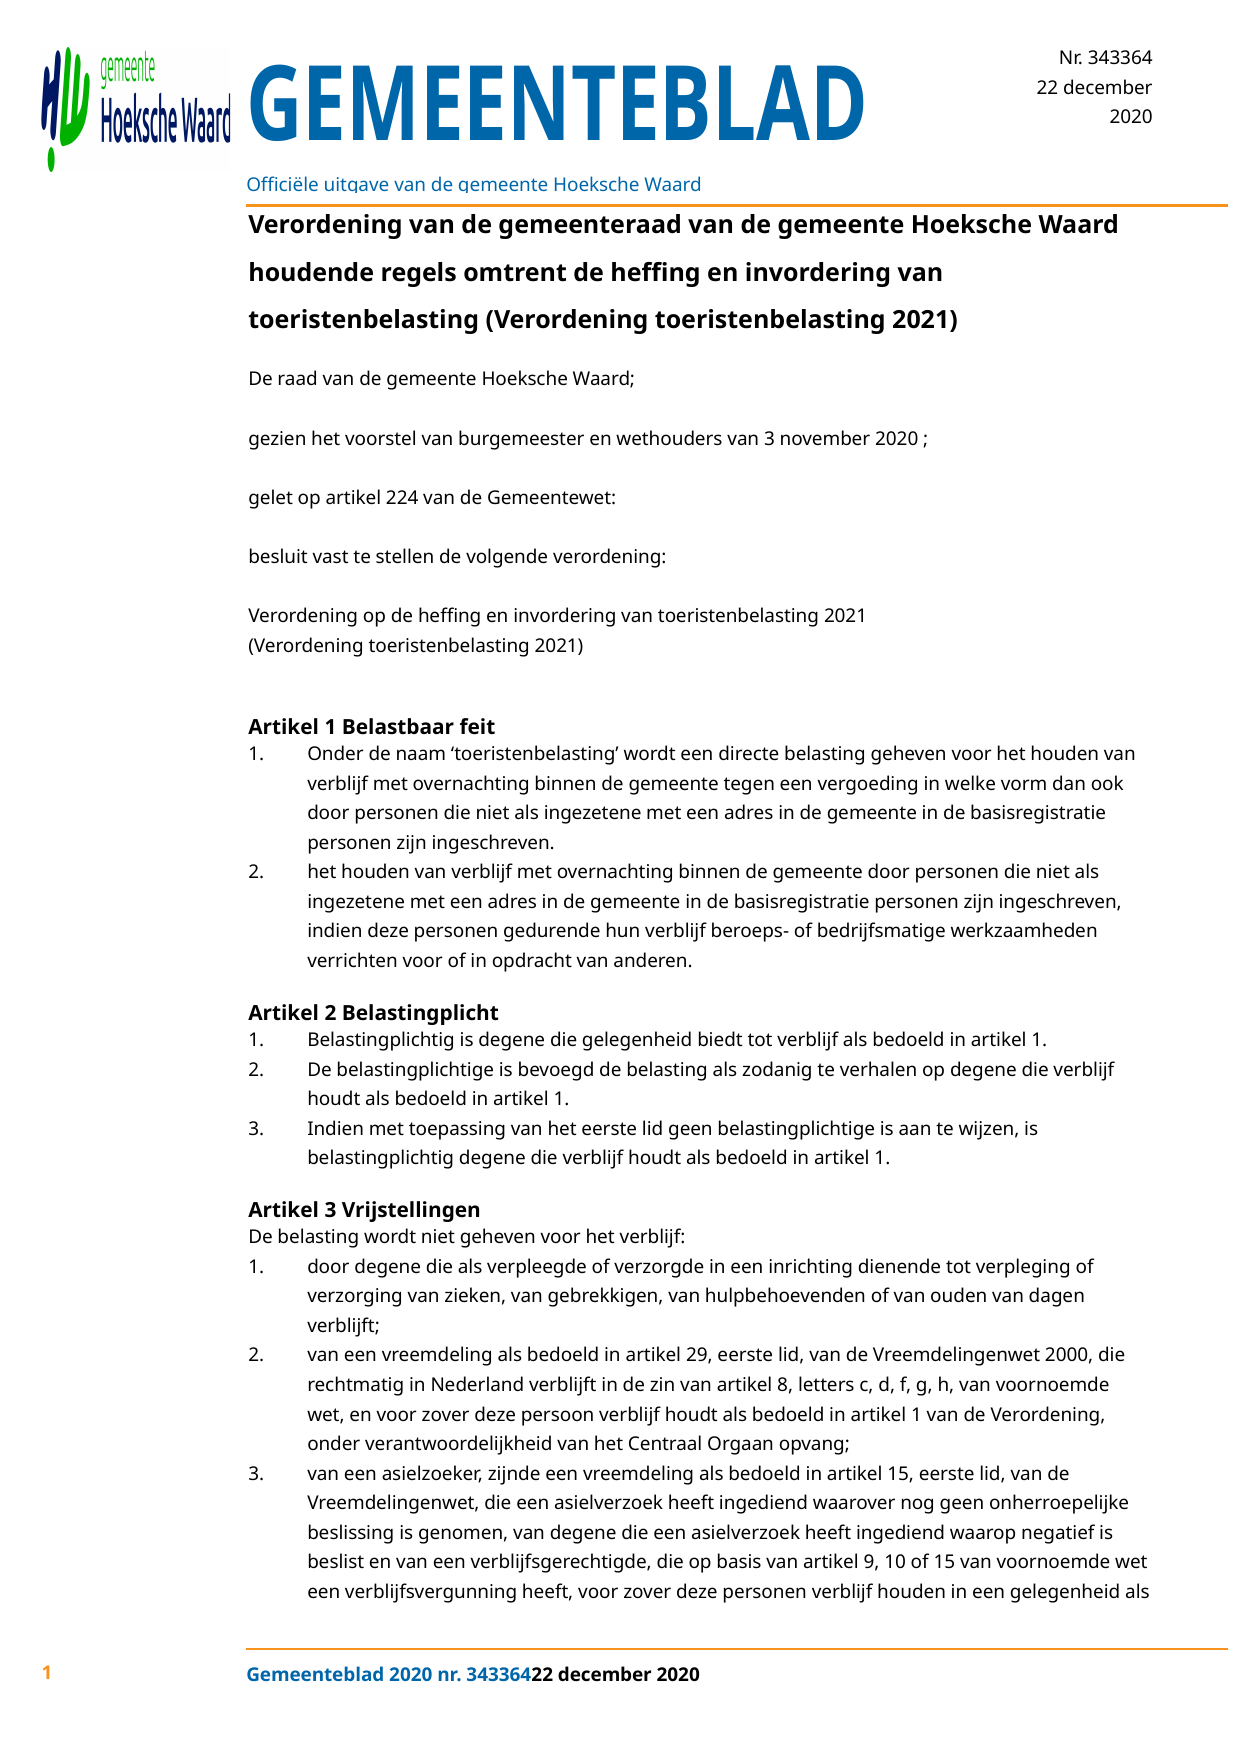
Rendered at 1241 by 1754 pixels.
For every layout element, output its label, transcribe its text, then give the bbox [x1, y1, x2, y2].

text Artikel 3 Vrijstellingen [248, 1195, 1152, 1223]
list het houden van verblijf met overnachting binnen de gemeente door personen die niet als ingezetene met een adres in de gemeente in de basisregistratie personen zijn ingeschreven, indien deze personen gedurende hun verblijf beroeps- of bedrijfsmatige werkzaamheden verrichten voor of in opdracht van anderen. [248, 858, 1152, 973]
list Belastingplichtig is degene die gelegenheid biedt tot verblijf als bedoeld in artikel 1. [248, 1026, 1152, 1052]
list van een vreemdeling als bedoeld in artikel 29, eerste lid, van de Vreemdelingenwet 2000, die rechtmatig in Nederland verblijft in de zin van artikel 8, letters c, d, f, g, h, van voornoemde wet, en voor zover deze persoon verblijf houdt als bedoeld in artikel 1 van de Verordening, onder verantwoordelijkheid van het Centraal Orgaan opvang; [248, 1342, 1152, 1456]
text besluit vast te stellen de volgende verordening: [248, 543, 1152, 569]
text gelet op artikel 224 van de Gemeentewet: [248, 484, 1152, 509]
list De belastingplichtige is bevoegd de belasting als zodanig te verhalen op degene die verblijf houdt als bedoeld in artikel 1. [248, 1056, 1152, 1111]
text Artikel 2 Belastingplicht [248, 998, 1152, 1026]
text Verordening van de gemeenteraad van de gemeente Hoeksche Waard houdende regels omtrent de heffing en invordering van toeristenbelasting (Verordening toeristenbelasting 2021) [248, 207, 1152, 336]
picture [41, 47, 231, 172]
text Artikel 1 Belastbaar feit [248, 712, 1152, 740]
list Indien met toepassing van het eerste lid geen belastingplichtige is aan te wijzen, is belastingplichtig degene die verblijf houdt als bedoeld in artikel 1. [248, 1115, 1152, 1170]
list van een asielzoeker, zijnde een vreemdeling als bedoeld in artikel 15, eerste lid, van de Vreemdelingenwet, die een asielverzoek heeft ingediend waarover nog geen onherroepelijke beslissing is genomen, van degene die een asielverzoek heeft ingediend waarop negatief is beslist en van een verblijfsgerechtigde, die op basis van artikel 9, 10 of 15 van voornoemde wet een verblijfsvergunning heeft, voor zover deze personen verblijf houden in een gelegenheid als [248, 1460, 1152, 1604]
text gezien het voorstel van burgemeester en wethouders van 3 november 2020 ; [248, 425, 1152, 450]
text De raad van de gemeente Hoeksche Waard; [248, 366, 1152, 391]
text De belasting wordt niet geheven voor het verblijf: [248, 1223, 1152, 1249]
list door degene die als verpleegde of verzorgde in een inrichting dienende tot verpleging of verzorging van zieken, van gebrekkigen, van hulpbehoevenden of van ouden van dagen verblijft; [248, 1253, 1152, 1338]
list Onder de naam ‘toeristenbelasting’ wordt een directe belasting geheven voor het houden van verblijf met overnachting binnen de gemeente tegen een vergoeding in welke vorm dan ook door personen die niet als ingezetene met een adres in de gemeente in de basisregistratie personen zijn ingeschreven. [248, 740, 1152, 855]
text (Verordening toeristenbelasting 2021) [248, 632, 1152, 657]
text Verordening op de heffing en invordering van toeristenbelasting 2021 [248, 602, 1152, 628]
